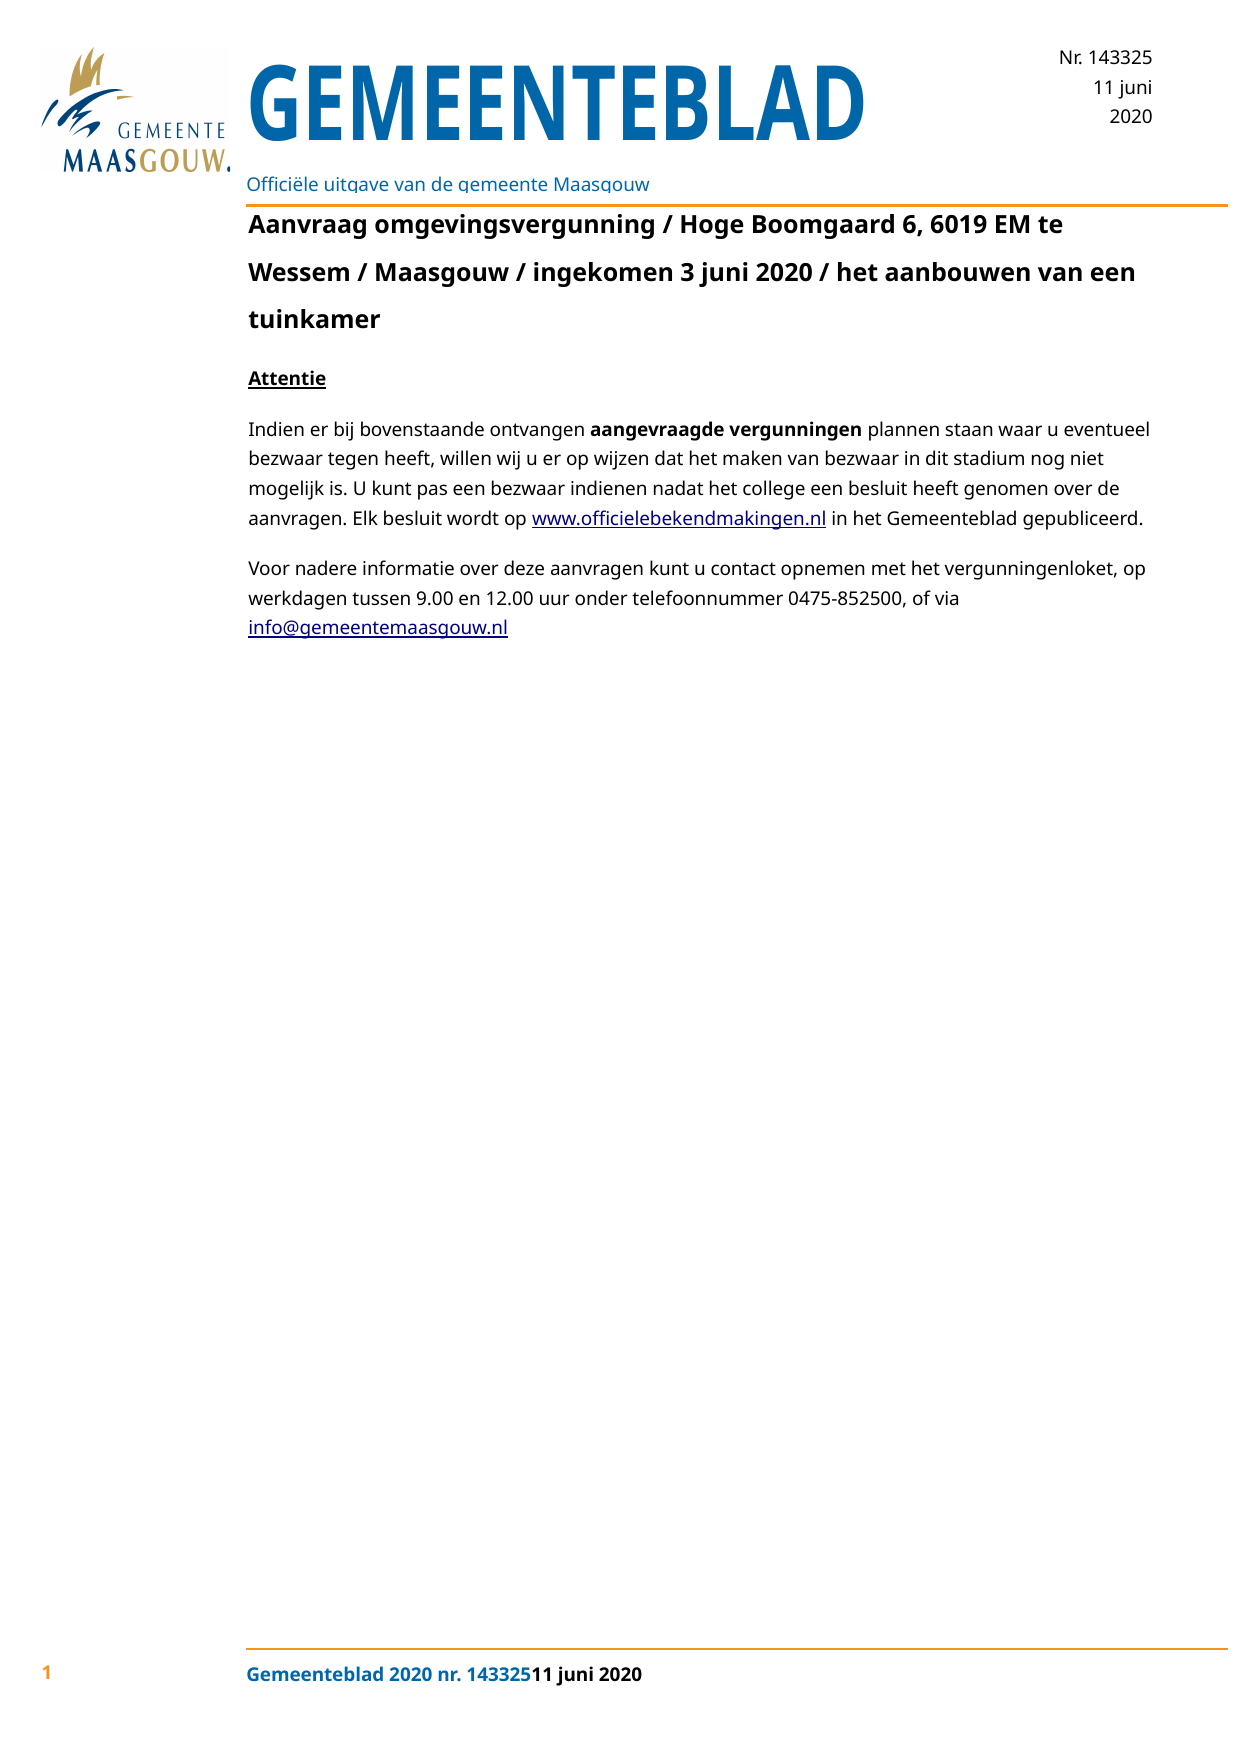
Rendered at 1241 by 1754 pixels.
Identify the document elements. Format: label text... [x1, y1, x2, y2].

picture [41, 47, 231, 172]
text Voor nadere informatie over deze aanvragen kunt u contact opnemen met het vergunningenloket, op werkdagen tussen 9.00 en 12.00 uur onder telefoonnummer 0475-852500, of via info@gemeentemaasgouw.nl [248, 555, 1152, 640]
text Indien er bij bovenstaande ontvangen aangevraagde vergunningen plannen staan waar u eventueel bezwaar tegen heeft, willen wij u er op wijzen dat het maken van bezwaar in dit stadium nog niet mogelijk is. U kunt pas een bezwaar indienen nadat het college een besluit heeft genomen over de aanvragen. Elk besluit wordt op www.officielebekendmakingen.nl in het Gemeenteblad gepubliceerd. [248, 416, 1152, 530]
text Attentie [248, 366, 1152, 391]
text Aanvraag omgevingsvergunning / Hoge Boomgaard 6, 6019 EM te Wessem / Maasgouw / ingekomen 3 juni 2020 / het aanbouwen van een tuinkamer [248, 207, 1152, 336]
